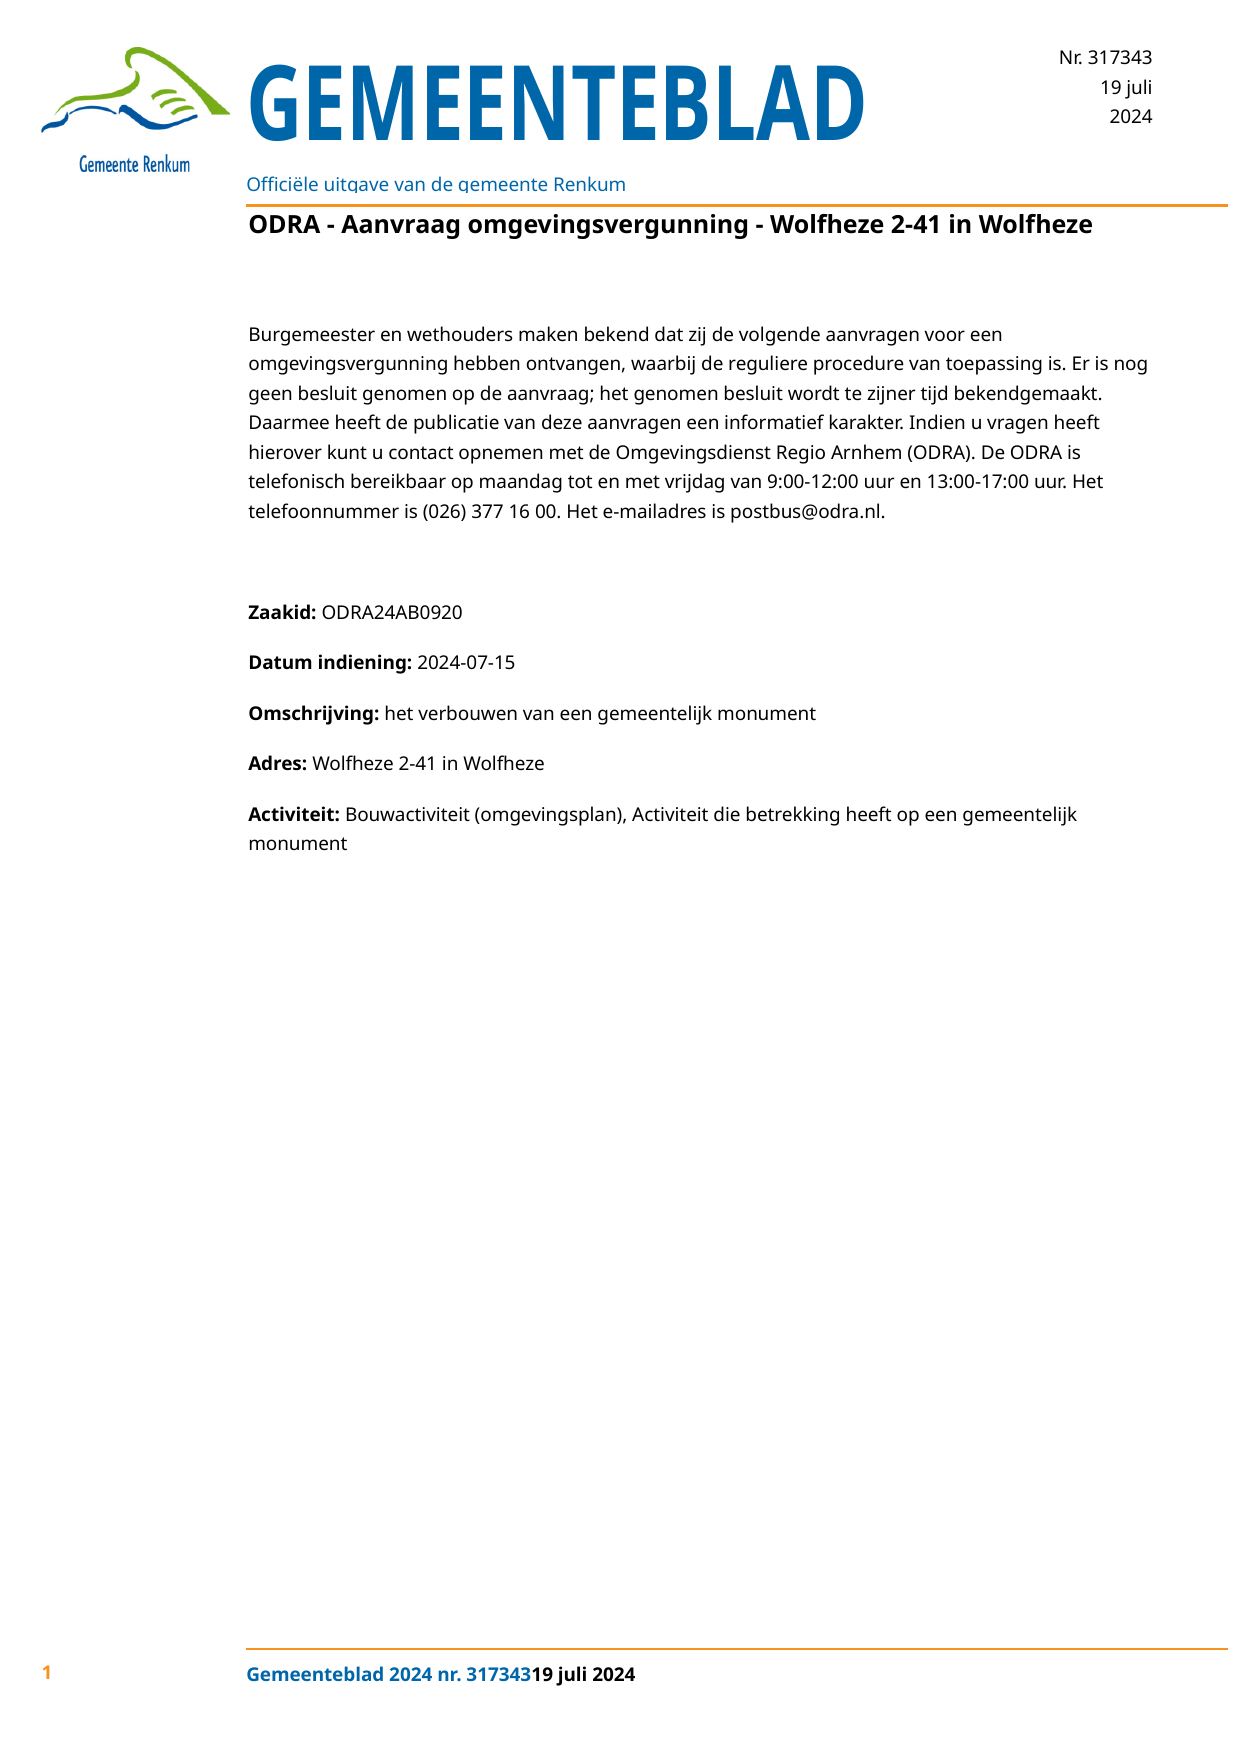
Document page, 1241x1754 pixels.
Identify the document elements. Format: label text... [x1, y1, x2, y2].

text Omschrijving: het verbouwen van een gemeentelijk monument [248, 700, 1152, 726]
text Zaakid: ODRA24AB0920 [248, 599, 1152, 625]
text Activiteit: Bouwactiviteit (omgevingsplan), Activiteit die betrekking heeft op een gemeentelijk monument [248, 801, 1152, 856]
text ODRA - Aanvraag omgevingsvergunning - Wolfheze 2-41 in Wolfheze [248, 207, 1152, 241]
text Datum indiening: 2024-07-15 [248, 649, 1152, 675]
picture [41, 47, 231, 172]
text Adres: Wolfheze 2-41 in Wolfheze [248, 750, 1152, 776]
text Burgemeester en wethouders maken bekend dat zij de volgende aanvragen voor een omgevingsvergunning hebben ontvangen, waarbij de reguliere procedure van toepassing is. Er is nog geen besluit genomen op de aanvraag; het genomen besluit wordt te zijner tijd bekendgemaakt. Daarmee heeft de publicatie van deze aanvragen een informatief karakter. Indien u vragen heeft hierover kunt u contact opnemen met de Omgevingsdienst Regio Arnhem (ODRA). De ODRA is telefonisch bereikbaar op maandag tot en met vrijdag van 9:00-12:00 uur en 13:00-17:00 uur. Het telefoonnummer is (026) 377 16 00. Het e-mailadres is postbus@odra.nl. [248, 321, 1152, 524]
